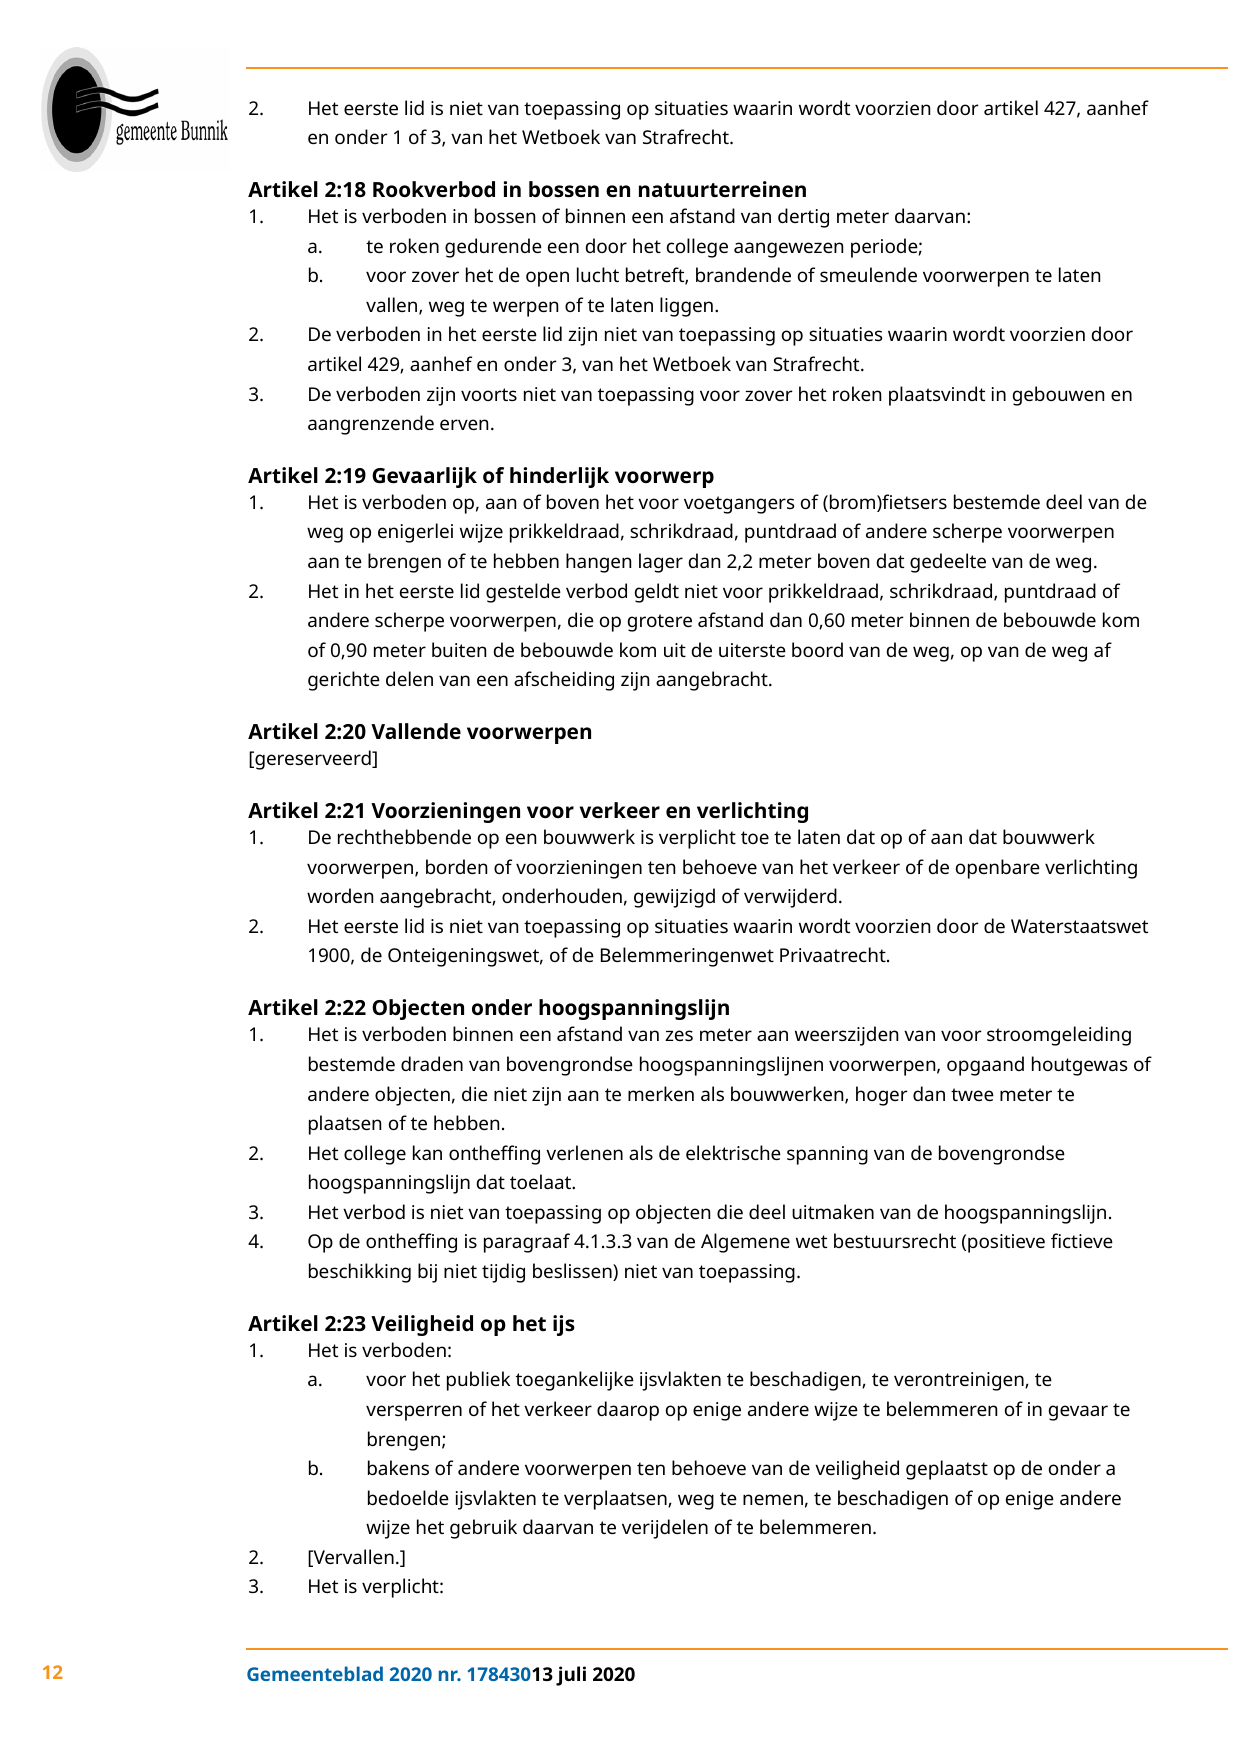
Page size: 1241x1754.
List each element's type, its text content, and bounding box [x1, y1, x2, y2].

list Het is verplicht: [248, 1574, 1152, 1599]
text Artikel 2:20 Vallende voorwerpen [248, 717, 1152, 746]
list Het is verboden binnen een afstand van zes meter aan weerszijden van voor stroomgeleiding bestemde draden van bovengrondse hoogspanningslijnen voorwerpen, opgaand houtgewas of andere objecten, die niet zijn aan te merken als bouwwerken, hoger dan twee meter te plaatsen of te hebben. [248, 1022, 1152, 1136]
list te roken gedurende een door het college aangewezen periode; [307, 233, 1152, 258]
list Het is verboden: [248, 1337, 1152, 1363]
text [gereserveerd] [248, 746, 1152, 771]
list Het college kan ontheffing verlenen als de elektrische spanning van de bovengrondse hoogspanningslijn dat toelaat. [248, 1140, 1152, 1195]
list De verboden in het eerste lid zijn niet van toepassing op situaties waarin wordt voorzien door artikel 429, aanhef en onder 3, van het Wetboek van Strafrecht. [248, 322, 1152, 377]
list voor zover het de open lucht betreft, brandende of smeulende voorwerpen te laten vallen, weg te werpen of te laten liggen. [307, 262, 1152, 318]
list voor het publiek toegankelijke ijsvlakten te beschadigen, te verontreinigen, te versperren of het verkeer daarop op enige andere wijze te belemmeren of in gevaar te brengen; [307, 1367, 1152, 1452]
list Het eerste lid is niet van toepassing op situaties waarin wordt voorzien door artikel 427, aanhef en onder 1 of 3, van het Wetboek van Strafrecht. [248, 95, 1152, 150]
list Het eerste lid is niet van toepassing op situaties waarin wordt voorzien door de Waterstaatswet 1900, de Onteigeningswet, of de Belemmeringenwet Privaatrecht. [248, 913, 1152, 968]
list bakens of andere voorwerpen ten behoeve van de veiligheid geplaatst op de onder a bedoelde ijsvlakten te verplaatsen, weg te nemen, te beschadigen of op enige andere wijze het gebruik daarvan te verijdelen of te belemmeren. [307, 1455, 1152, 1540]
text Artikel 2:19 Gevaarlijk of hinderlijk voorwerp [248, 461, 1152, 489]
list De verboden zijn voorts niet van toepassing voor zover het roken plaatsvindt in gebouwen en aangrenzende erven. [248, 381, 1152, 436]
text Artikel 2:22 Objecten onder hoogspanningslijn [248, 993, 1152, 1022]
list Het is verboden op, aan of boven het voor voetgangers of (brom)fietsers bestemde deel van de weg op enigerlei wijze prikkeldraad, schrikdraad, puntdraad of andere scherpe voorwerpen aan te brengen of te hebben hangen lager dan 2,2 meter boven dat gedeelte van de weg. [248, 489, 1152, 574]
list Het verbod is niet van toepassing op objecten die deel uitmaken van de hoogspanningslijn. [248, 1199, 1152, 1225]
text Artikel 2:21 Voorzieningen voor verkeer en verlichting [248, 796, 1152, 824]
picture [41, 47, 231, 172]
list Het in het eerste lid gestelde verbod geldt niet voor prikkeldraad, schrikdraad, puntdraad of andere scherpe voorwerpen, die op grotere afstand dan 0,60 meter binnen de bebouwde kom of 0,90 meter buiten de bebouwde kom uit de uiterste boord van de weg, op van de weg af gerichte delen van een afscheiding zijn aangebracht. [248, 578, 1152, 692]
text Artikel 2:18 Rookverbod in bossen en natuurterreinen [248, 175, 1152, 203]
list De rechthebbende op een bouwwerk is verplicht toe te laten dat op of aan dat bouwwerk voorwerpen, borden of voorzieningen ten behoeve van het verkeer of de openbare verlichting worden aangebracht, onderhouden, gewijzigd of verwijderd. [248, 824, 1152, 909]
list [Vervallen.] [248, 1544, 1152, 1570]
text Artikel 2:23 Veiligheid op het ijs [248, 1309, 1152, 1337]
list Het is verboden in bossen of binnen een afstand van dertig meter daarvan: [248, 203, 1152, 229]
list Op de ontheffing is paragraaf 4.1.3.3 van de Algemene wet bestuursrecht (positieve fictieve beschikking bij niet tijdig beslissen) niet van toepassing. [248, 1229, 1152, 1284]
